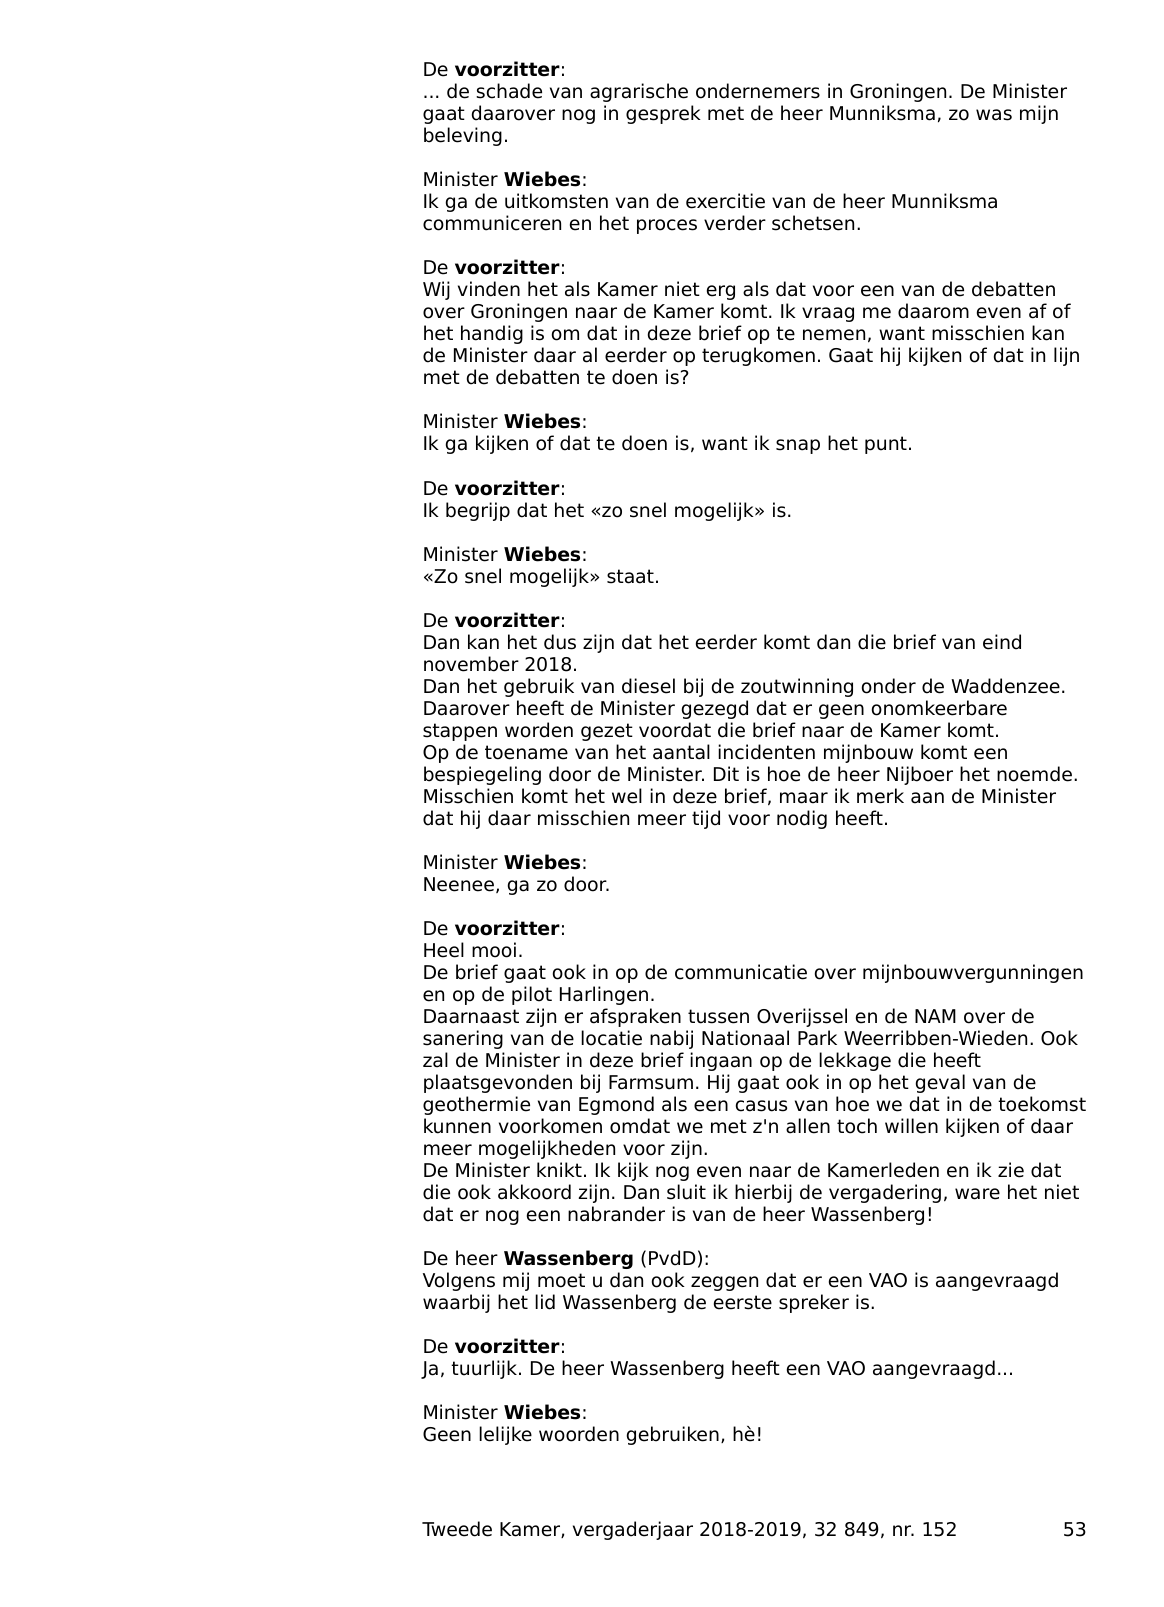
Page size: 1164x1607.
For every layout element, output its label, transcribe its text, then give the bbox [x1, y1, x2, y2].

text De Minister knikt. Ik kijk nog even naar de Kamerleden en ik zie dat die ook akkoord zijn. Dan sluit ik hierbij de vergadering, ware het niet dat er nog een nabrander is van de heer Wassenberg! [422, 1160, 1087, 1226]
text De voorzitter: [422, 918, 1087, 940]
text Minister Wiebes: [422, 544, 1087, 566]
text «Zo snel mogelijk» staat. [422, 566, 1087, 588]
text Dan kan het dus zijn dat het eerder komt dan die brief van eind november 2018. [422, 632, 1087, 676]
text Minister Wiebes: [422, 411, 1087, 433]
text De voorzitter: [422, 59, 1087, 81]
text De voorzitter: [422, 1336, 1087, 1358]
text Minister Wiebes: [422, 1402, 1087, 1424]
text De voorzitter: [422, 257, 1087, 279]
text Ik ga de uitkomsten van de exercitie van de heer Munniksma communiceren en het proces verder schetsen. [422, 191, 1087, 235]
text Ja, tuurlijk. De heer Wassenberg heeft een VAO aangevraagd... [422, 1358, 1087, 1380]
text De brief gaat ook in op de communicatie over mijnbouwvergunningen en op de pilot Harlingen. [422, 962, 1087, 1006]
text De voorzitter: [422, 610, 1087, 632]
text Ik ga kijken of dat te doen is, want ik snap het punt. [422, 433, 1087, 455]
text Wij vinden het als Kamer niet erg als dat voor een van de debatten over Groningen naar de Kamer komt. Ik vraag me daarom even af of het handig is om dat in deze brief op te nemen, want misschien kan de Minister daar al eerder op terugkomen. Gaat hij kijken of dat in lijn met de debatten te doen is? [422, 279, 1087, 389]
text Op de toename van het aantal incidenten mijnbouw komt een bespiegeling door de Minister. Dit is hoe de heer Nijboer het noemde. Misschien komt het wel in deze brief, maar ik merk aan de Minister dat hij daar misschien meer tijd voor nodig heeft. [422, 742, 1087, 829]
text Heel mooi. [422, 940, 1087, 962]
text ... de schade van agrarische ondernemers in Groningen. De Minister gaat daarover nog in gesprek met de heer Munniksma, zo was mijn beleving. [422, 81, 1087, 147]
text Ik begrijp dat het «zo snel mogelijk» is. [422, 499, 1087, 521]
text Daarnaast zijn er afspraken tussen Overijssel en de NAM over de sanering van de locatie nabij Nationaal Park Weerribben-Wieden. Ook zal de Minister in deze brief ingaan op de lekkage die heeft plaatsgevonden bij Farmsum. Hij gaat ook in op het geval van de geothermie van Egmond als een casus van hoe we dat in de toekomst kunnen voorkomen omdat we met z'n allen toch willen kijken of daar meer mogelijkheden voor zijn. [422, 1006, 1087, 1160]
text Minister Wiebes: [422, 169, 1087, 191]
text Geen lelijke woorden gebruiken, hè! [422, 1424, 1087, 1446]
text Minister Wiebes: [422, 852, 1087, 874]
text Neenee, ga zo door. [422, 874, 1087, 896]
text De voorzitter: [422, 477, 1087, 499]
text Volgens mij moet u dan ook zeggen dat er een VAO is aangevraagd waarbij het lid Wassenberg de eerste spreker is. [422, 1270, 1087, 1314]
text De heer Wassenberg (PvdD): [422, 1248, 1087, 1270]
text Dan het gebruik van diesel bij de zoutwinning onder de Waddenzee. Daarover heeft de Minister gezegd dat er geen onomkeerbare stappen worden gezet voordat die brief naar de Kamer komt. [422, 676, 1087, 742]
